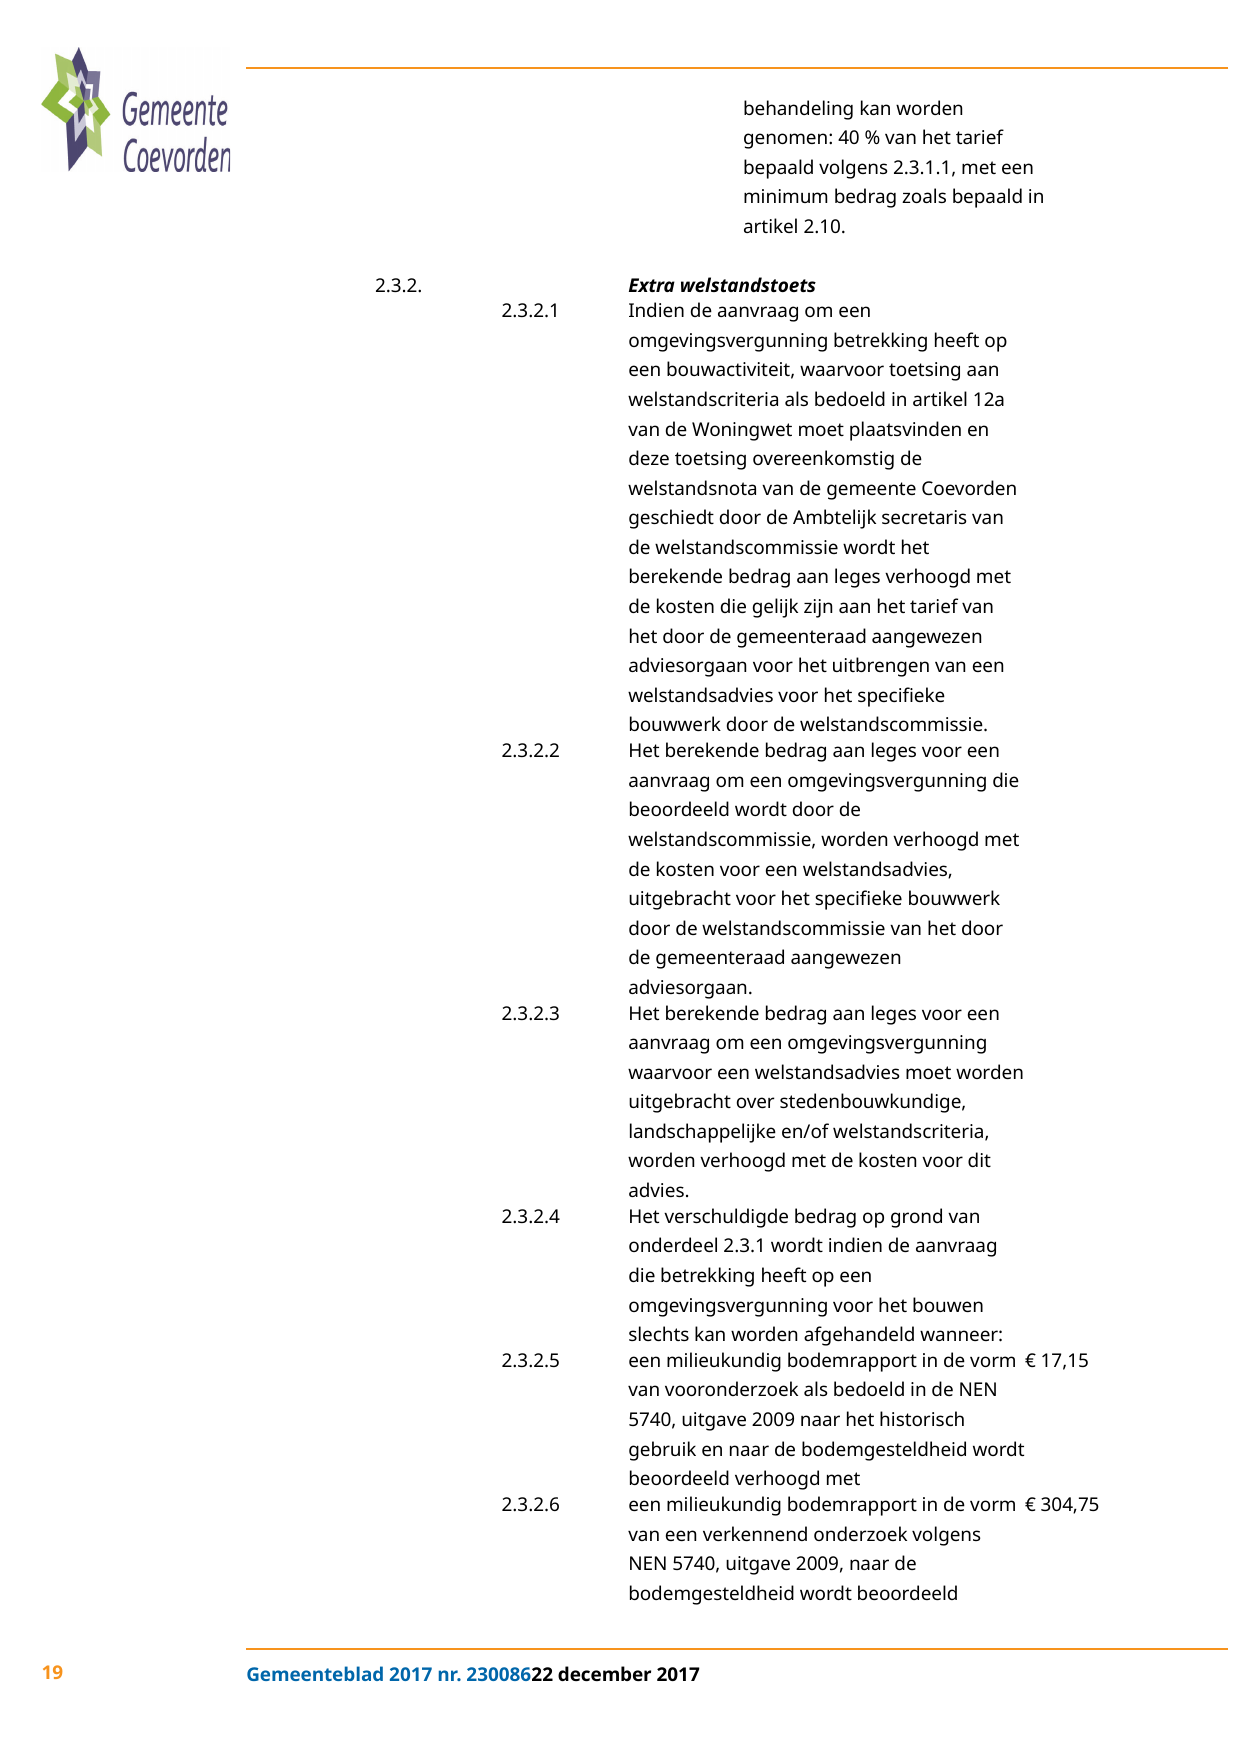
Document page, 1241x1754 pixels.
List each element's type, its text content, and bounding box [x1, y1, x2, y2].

table_cell [375, 1203, 501, 1347]
table_cell 2.3.2.2 [501, 738, 628, 1000]
table_cell € 304,75 [1025, 1491, 1152, 1606]
table_cell [248, 1491, 375, 1606]
table_cell [1025, 298, 1152, 737]
table_cell behandeling kan worden genomen: 40 % van het tarief bepaald volgens 2.3.1.1, met een minimum bedrag zoals bepaald in artikel 2.10. [743, 95, 1053, 239]
table_cell een milieukundig bodemrapport in de vorm van een verkennend onderzoek volgens NEN 5740, uitgave 2009, naar de bodemgesteldheid wordt beoordeeld [628, 1491, 1025, 1606]
table_cell [644, 95, 743, 239]
table_cell [375, 738, 501, 1000]
table_cell [248, 1347, 375, 1491]
table_header 2.3.2. [375, 272, 501, 297]
table_cell Het berekende bedrag aan leges voor een aanvraag om een omgevingsvergunning die beoordeeld wordt door de welstandscommissie, worden verhoogd met de kosten voor een welstandsadvies, uitgebracht voor het specifieke bouwwerk door de welstandscommissie van het door de gemeenteraad aangewezen adviesorgaan. [628, 738, 1025, 1000]
table_cell [375, 1000, 501, 1203]
table_cell Het verschuldigde bedrag op grond van onderdeel 2.3.1 wordt indien de aanvraag die betrekking heeft op een omgevingsvergunning voor het bouwen slechts kan worden afgehandeld wanneer: [628, 1203, 1025, 1347]
table_cell [248, 1000, 375, 1203]
table_cell 2.3.2.6 [501, 1491, 628, 1606]
table_cell [1025, 1000, 1152, 1203]
table_cell [1025, 738, 1152, 1000]
table_cell 2.3.2.1 [501, 298, 628, 737]
table_header [501, 272, 628, 297]
table_cell [375, 1491, 501, 1606]
table_cell [1025, 1203, 1152, 1347]
table_cell [375, 298, 501, 737]
table_cell [545, 95, 644, 239]
table_cell [248, 95, 347, 239]
table_cell [347, 95, 446, 239]
table_cell een milieukundig bodemrapport in de vorm van vooronderzoek als bedoeld in de NEN 5740, uitgave 2009 naar het historisch gebruik en naar de bodemgesteldheid wordt beoordeeld verhoogd met [628, 1347, 1025, 1491]
picture [41, 47, 231, 172]
table_cell [248, 298, 375, 737]
table_cell [446, 95, 545, 239]
table_cell 2.3.2.5 [501, 1347, 628, 1491]
table_header Extra welstandstoets [628, 272, 1025, 297]
table_cell [375, 1347, 501, 1491]
table_cell [1053, 95, 1152, 239]
table_header [1025, 272, 1152, 297]
table_cell [248, 738, 375, 1000]
table_header [248, 272, 375, 297]
table_cell € 17,15 [1025, 1347, 1152, 1491]
table_cell Het berekende bedrag aan leges voor een aanvraag om een omgevingsvergunning waarvoor een welstandsadvies moet worden uitgebracht over stedenbouwkundige, landschappelijke en/of welstandscriteria, worden verhoogd met de kosten voor dit advies. [628, 1000, 1025, 1203]
table_cell Indien de aanvraag om een omgevingsvergunning betrekking heeft op een bouwactiviteit, waarvoor toetsing aan welstandscriteria als bedoeld in artikel 12a van de Woningwet moet plaatsvinden en deze toetsing overeenkomstig de welstandsnota van de gemeente Coevorden geschiedt door de Ambtelijk secretaris van de welstandscommissie wordt het berekende bedrag aan leges verhoogd met de kosten die gelijk zijn aan het tarief van het door de gemeenteraad aangewezen adviesorgaan voor het uitbrengen van een welstandsadvies voor het specifieke bouwwerk door de welstandscommissie. [628, 298, 1025, 737]
table_cell 2.3.2.4 [501, 1203, 628, 1347]
table_cell 2.3.2.3 [501, 1000, 628, 1203]
table_cell [248, 1203, 375, 1347]
